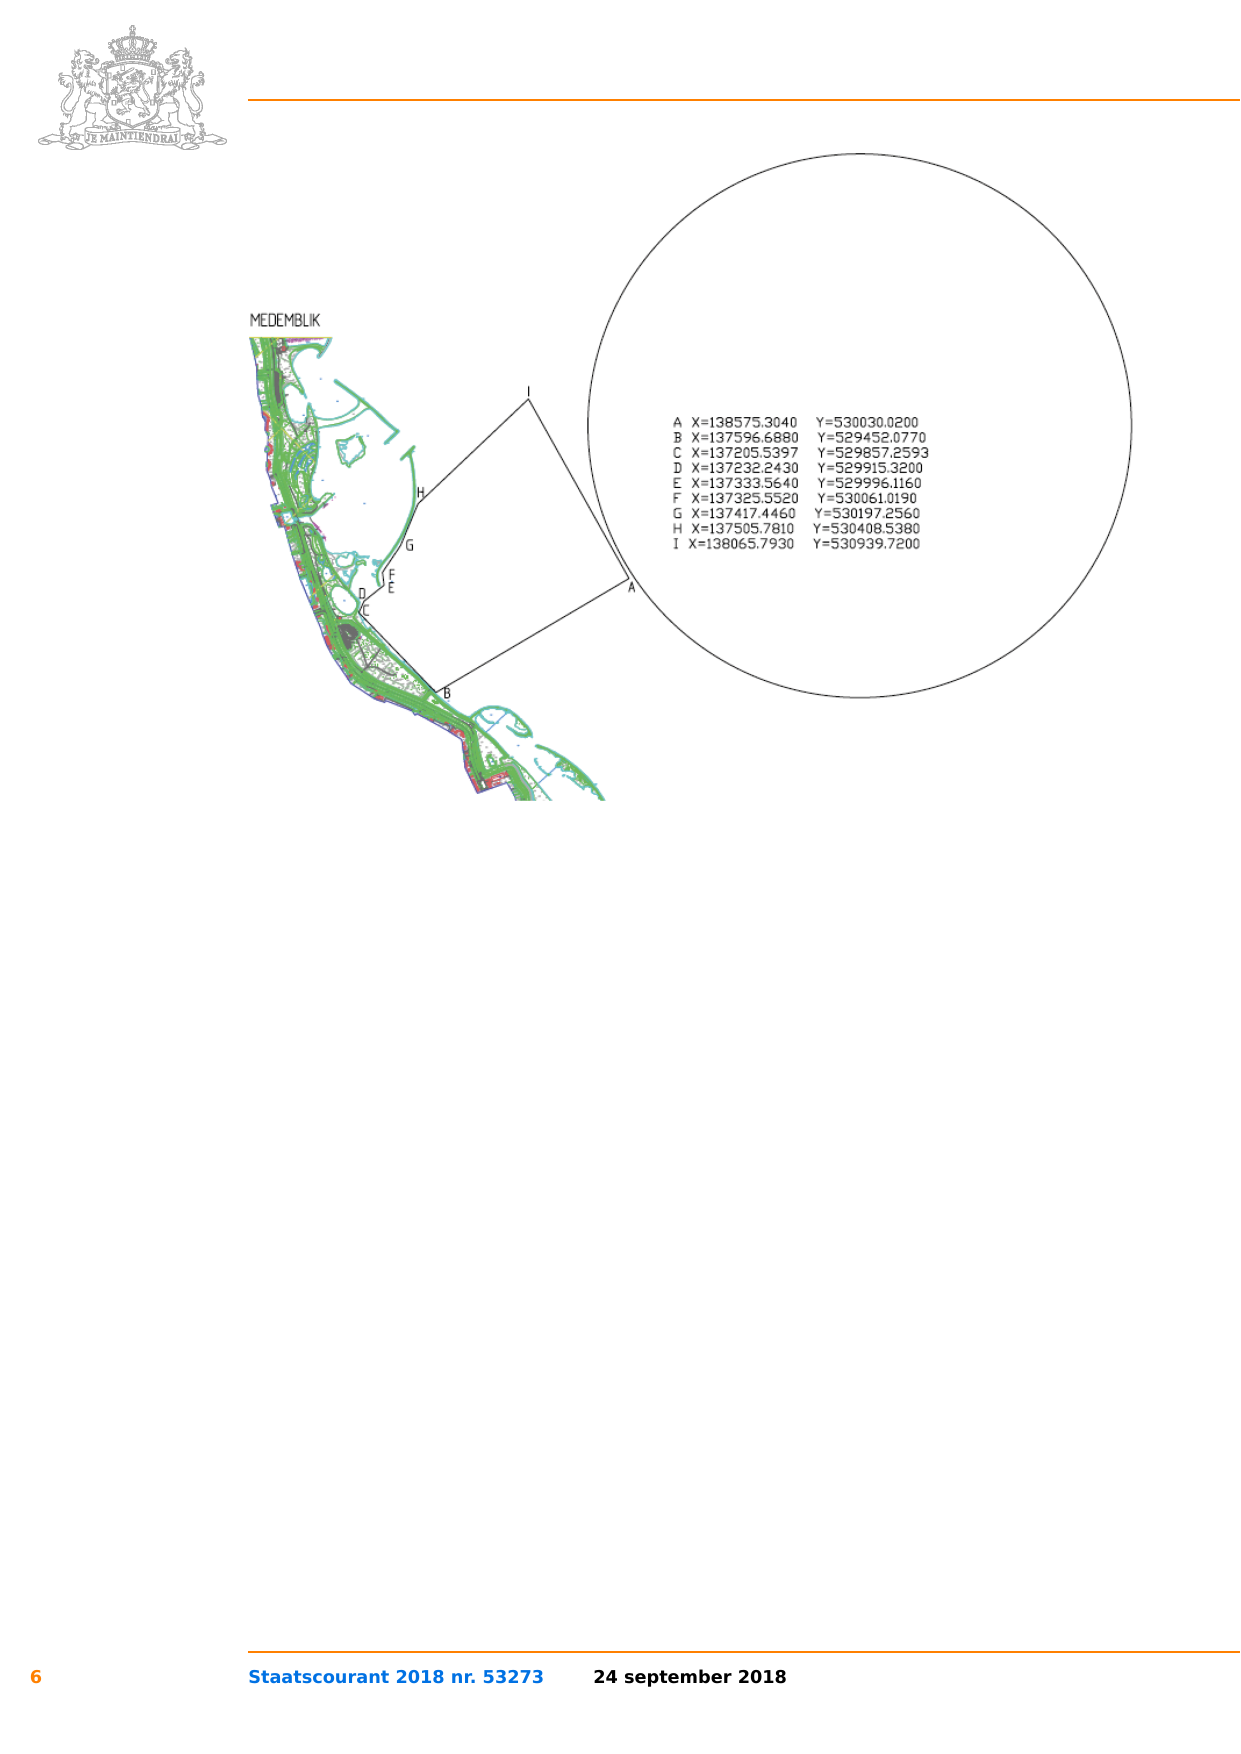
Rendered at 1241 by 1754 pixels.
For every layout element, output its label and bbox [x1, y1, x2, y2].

picture [38, 25, 227, 150]
picture [248, 151, 1134, 802]
